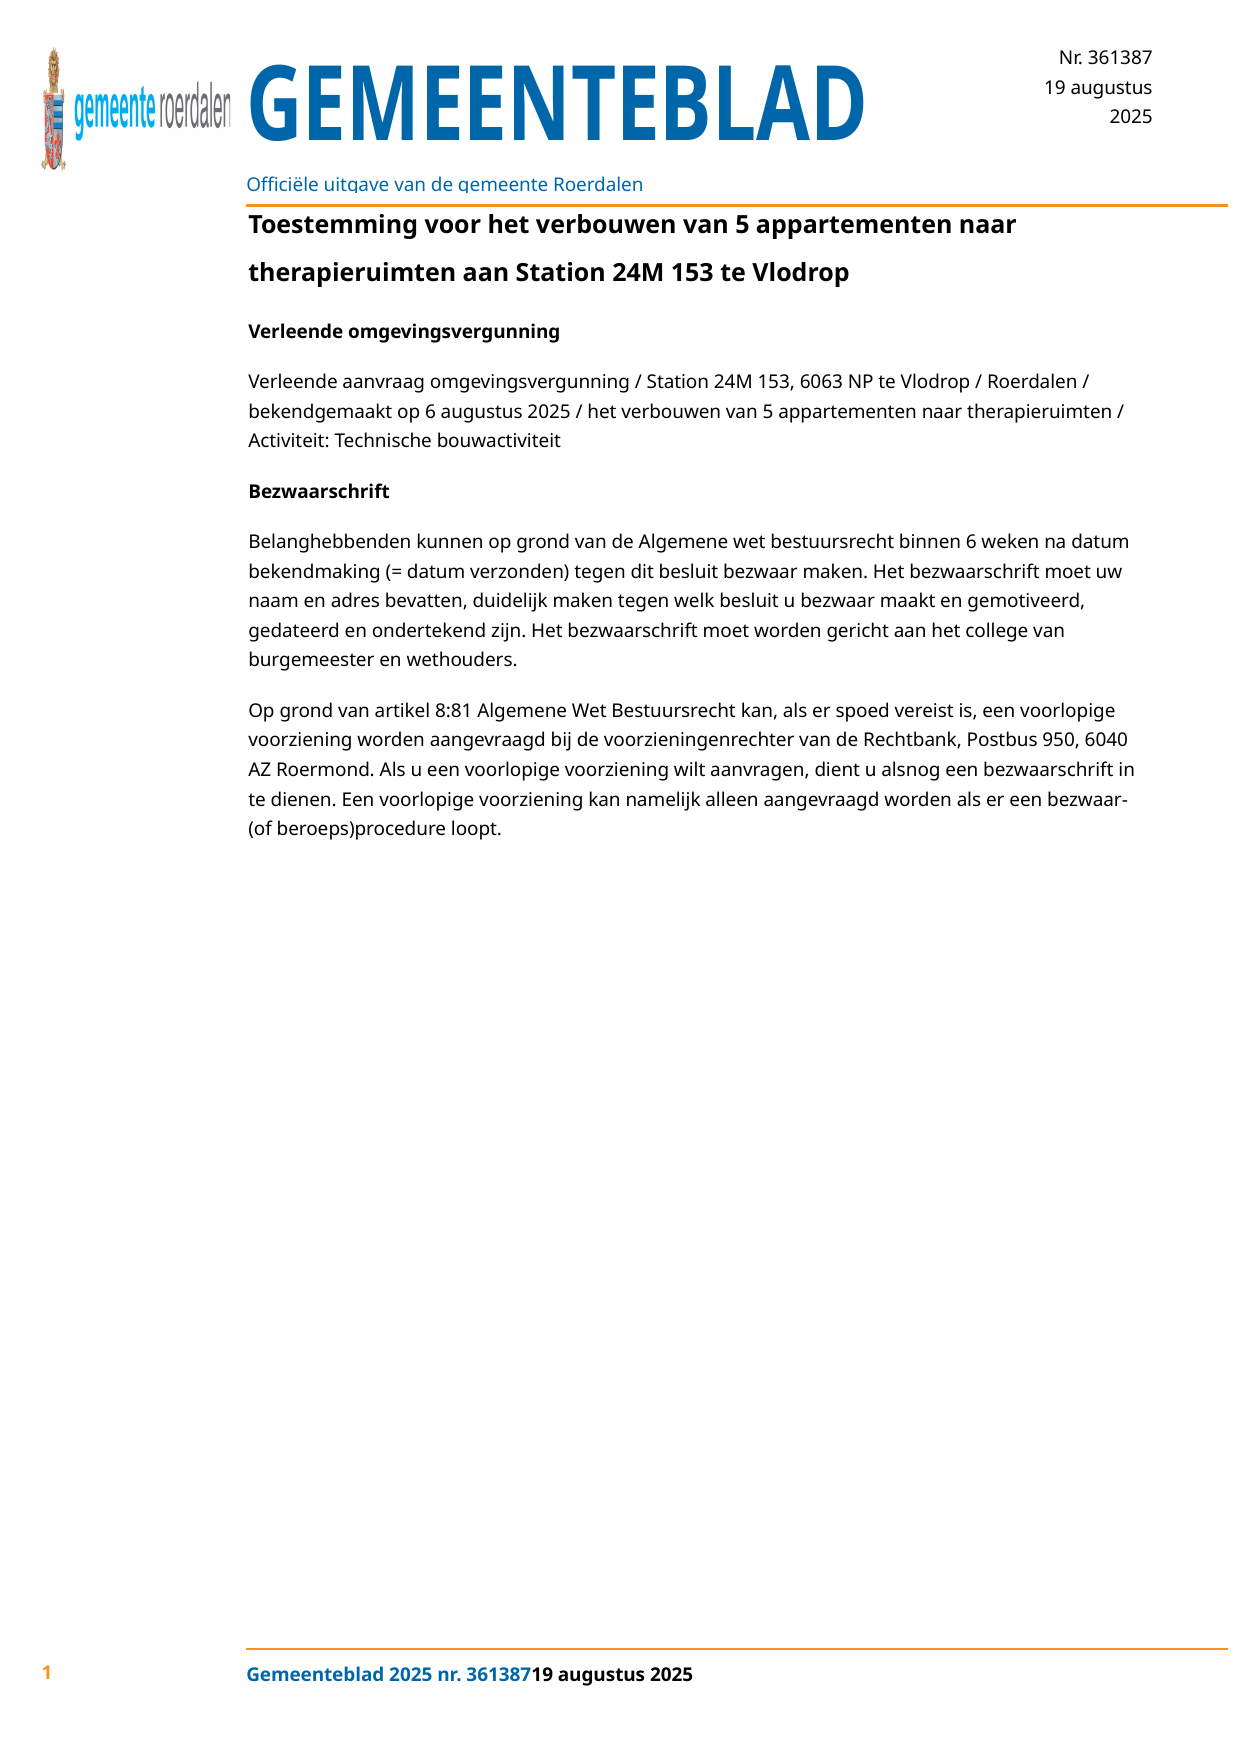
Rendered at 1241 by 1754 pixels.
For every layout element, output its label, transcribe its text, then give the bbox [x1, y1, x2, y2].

text Op grond van artikel 8:81 Algemene Wet Bestuursrecht kan, als er spoed vereist is, een voorlopige voorziening worden aangevraagd bij de voorzieningenrechter van de Rechtbank, Postbus 950, 6040 AZ Roermond. Als u een voorlopige voorziening wilt aanvragen, dient u alsnog een bezwaarschrift in te dienen. Een voorlopige voorziening kan namelijk alleen aangevraagd worden als er een bezwaar- (of beroeps)procedure loopt. [248, 697, 1152, 841]
picture [41, 47, 231, 172]
text Toestemming voor het verbouwen van 5 appartementen naar therapieruimten aan Station 24M 153 te Vlodrop [248, 207, 1152, 288]
text Verleende omgevingsvergunning [248, 318, 1152, 344]
text Verleende aanvraag omgevingsvergunning / Station 24M 153, 6063 NP te Vlodrop / Roerdalen / bekendgemaakt op 6 augustus 2025 / het verbouwen van 5 appartementen naar therapieruimten / Activiteit: Technische bouwactiviteit [248, 368, 1152, 453]
text Bezwaarschrift [248, 478, 1152, 504]
text Belanghebbenden kunnen op grond van de Algemene wet bestuursrecht binnen 6 weken na datum bekendmaking (= datum verzonden) tegen dit besluit bezwaar maken. Het bezwaarschrift moet uw naam en adres bevatten, duidelijk maken tegen welk besluit u bezwaar maakt en gemotiveerd, gedateerd en ondertekend zijn. Het bezwaarschrift moet worden gericht aan het college van burgemeester en wethouders. [248, 528, 1152, 672]
